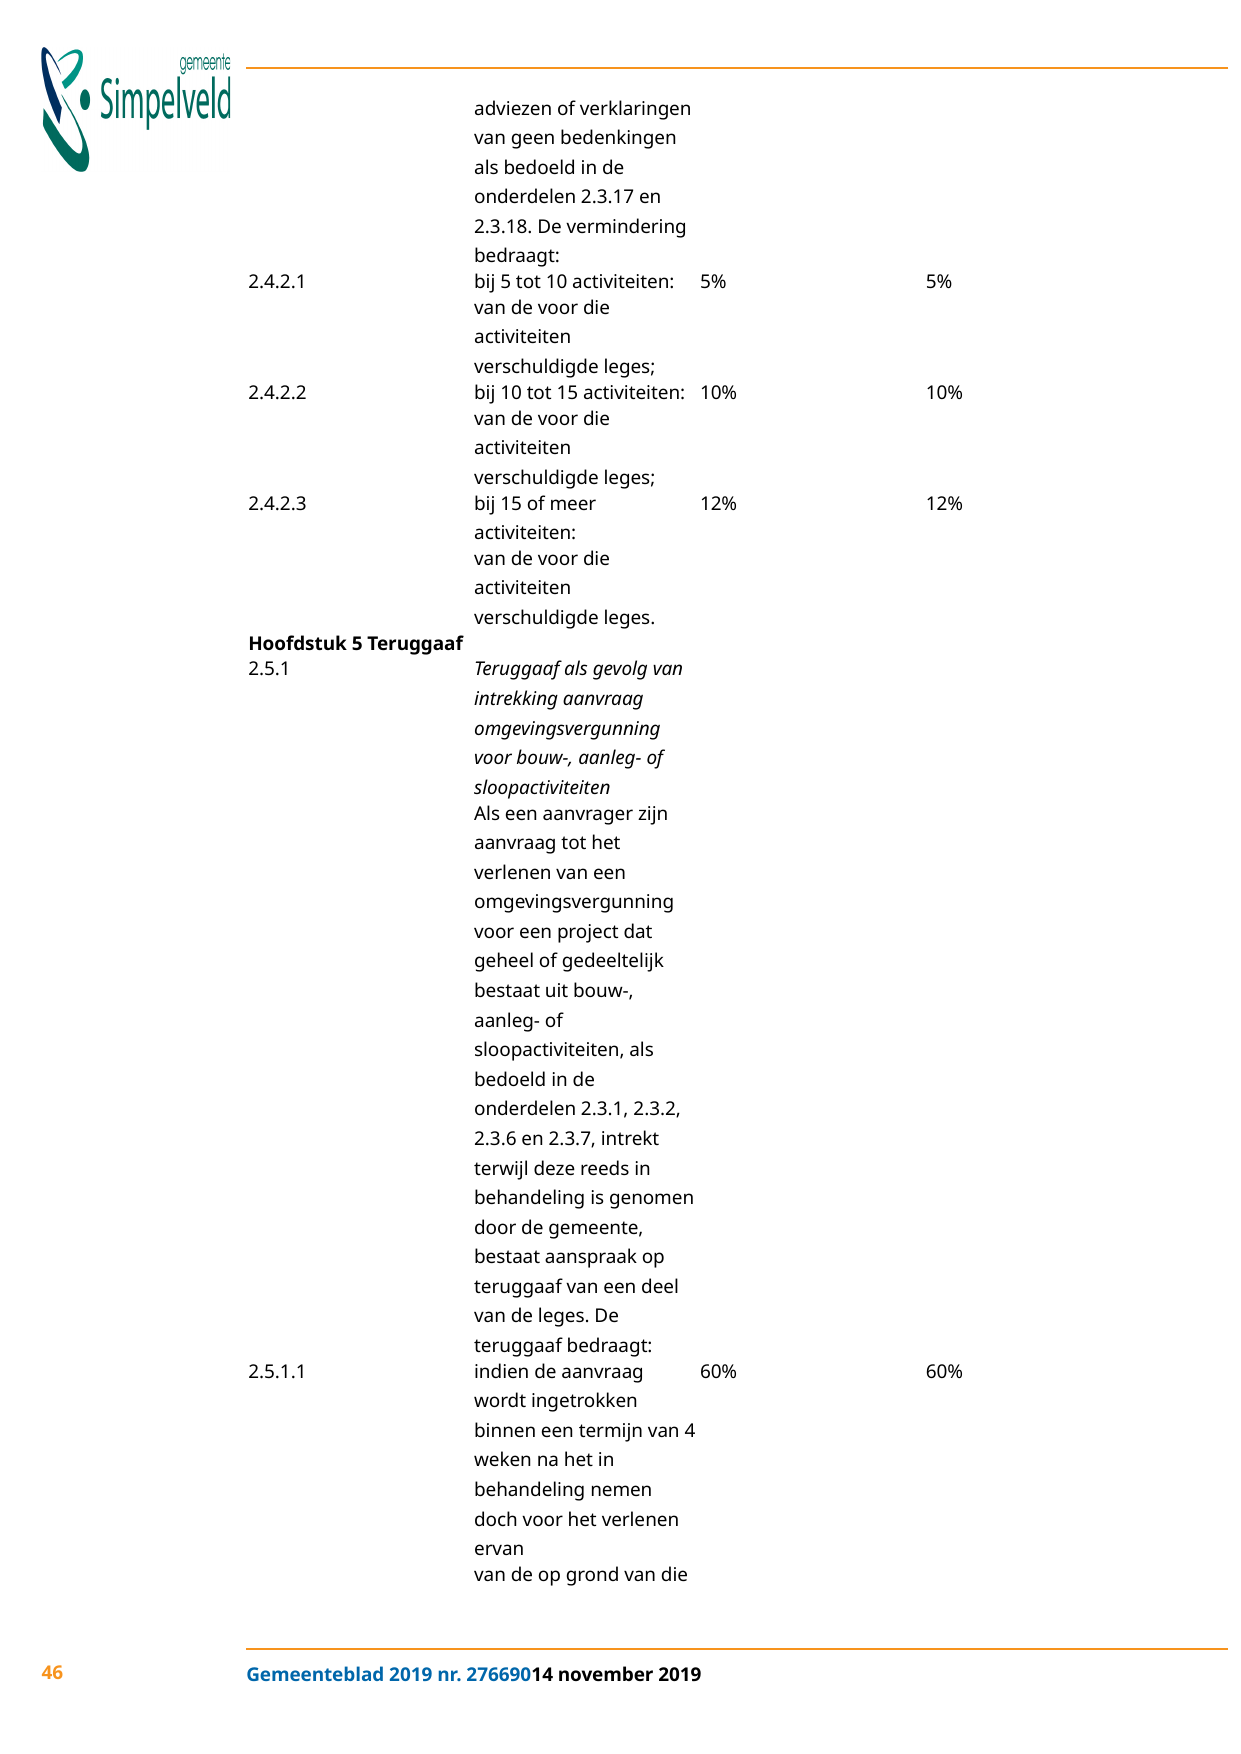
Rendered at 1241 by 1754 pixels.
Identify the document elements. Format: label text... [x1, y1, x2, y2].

table_cell 60% [700, 1358, 926, 1561]
table_cell Teruggaaf als gevolg van intrekking aanvraag omgevingsvergunning voor bouw-, aanleg- of sloopactiviteiten [474, 656, 700, 800]
table_cell Hoofdstuk 5 Teruggaaf [248, 630, 1152, 656]
table_cell [700, 294, 926, 379]
table_cell 2.5.1 [248, 656, 474, 800]
table_cell bij 15 of meer activiteiten: [474, 490, 700, 545]
table_cell indien de aanvraag wordt ingetrokken binnen een termijn van 4 weken na het in behandeling nemen doch voor het verlenen ervan [474, 1358, 700, 1561]
picture [41, 47, 231, 172]
table_cell [926, 800, 1152, 1358]
table_cell 2.4.2.1 [248, 269, 474, 294]
table_cell adviezen of verklaringen van geen bedenkingen als bedoeld in de onderdelen 2.3.17 en 2.3.18. De vermindering bedraagt: [474, 95, 700, 268]
table_cell Als een aanvrager zijn aanvraag tot het verlenen van een omgevingsvergunning voor een project dat geheel of gedeeltelijk bestaat uit bouw-, aanleg- of sloopactiviteiten, als bedoeld in de onderdelen 2.3.1, 2.3.2, 2.3.6 en 2.3.7, intrekt terwijl deze reeds in behandeling is genomen door de gemeente, bestaat aanspraak op teruggaaf van een deel van de leges. De teruggaaf bedraagt: [474, 800, 700, 1358]
table_cell [926, 656, 1152, 800]
table_cell 12% [700, 490, 926, 545]
table_cell van de voor die activiteiten verschuldigde leges. [474, 545, 700, 630]
table_cell [926, 545, 1152, 630]
table_cell [700, 405, 926, 490]
table_cell 5% [926, 269, 1152, 294]
table_cell 12% [926, 490, 1152, 545]
table_cell van de voor die activiteiten verschuldigde leges; [474, 294, 700, 379]
table_cell 2.4.2.2 [248, 379, 474, 405]
table_cell 60% [926, 1358, 1152, 1561]
table_cell 10% [700, 379, 926, 405]
table_cell [926, 95, 1152, 268]
table_cell [926, 1561, 1152, 1587]
table_cell [248, 1561, 474, 1587]
table_cell [248, 800, 474, 1358]
table_cell [926, 405, 1152, 490]
table_cell [700, 1561, 926, 1587]
table_cell bij 10 tot 15 activiteiten: [474, 379, 700, 405]
table_cell 5% [700, 269, 926, 294]
table_cell bij 5 tot 10 activiteiten: [474, 269, 700, 294]
table_cell van de op grond van die [474, 1561, 700, 1587]
table_cell [700, 656, 926, 800]
table_cell van de voor die activiteiten verschuldigde leges; [474, 405, 700, 490]
table_cell [248, 95, 474, 268]
table_cell [248, 405, 474, 490]
table_cell [248, 545, 474, 630]
table_cell 10% [926, 379, 1152, 405]
table_cell [700, 800, 926, 1358]
table_cell [926, 294, 1152, 379]
table_cell 2.5.1.1 [248, 1358, 474, 1561]
table_cell [700, 545, 926, 630]
table_cell [248, 294, 474, 379]
table_cell [700, 95, 926, 268]
table_cell 2.4.2.3 [248, 490, 474, 545]
